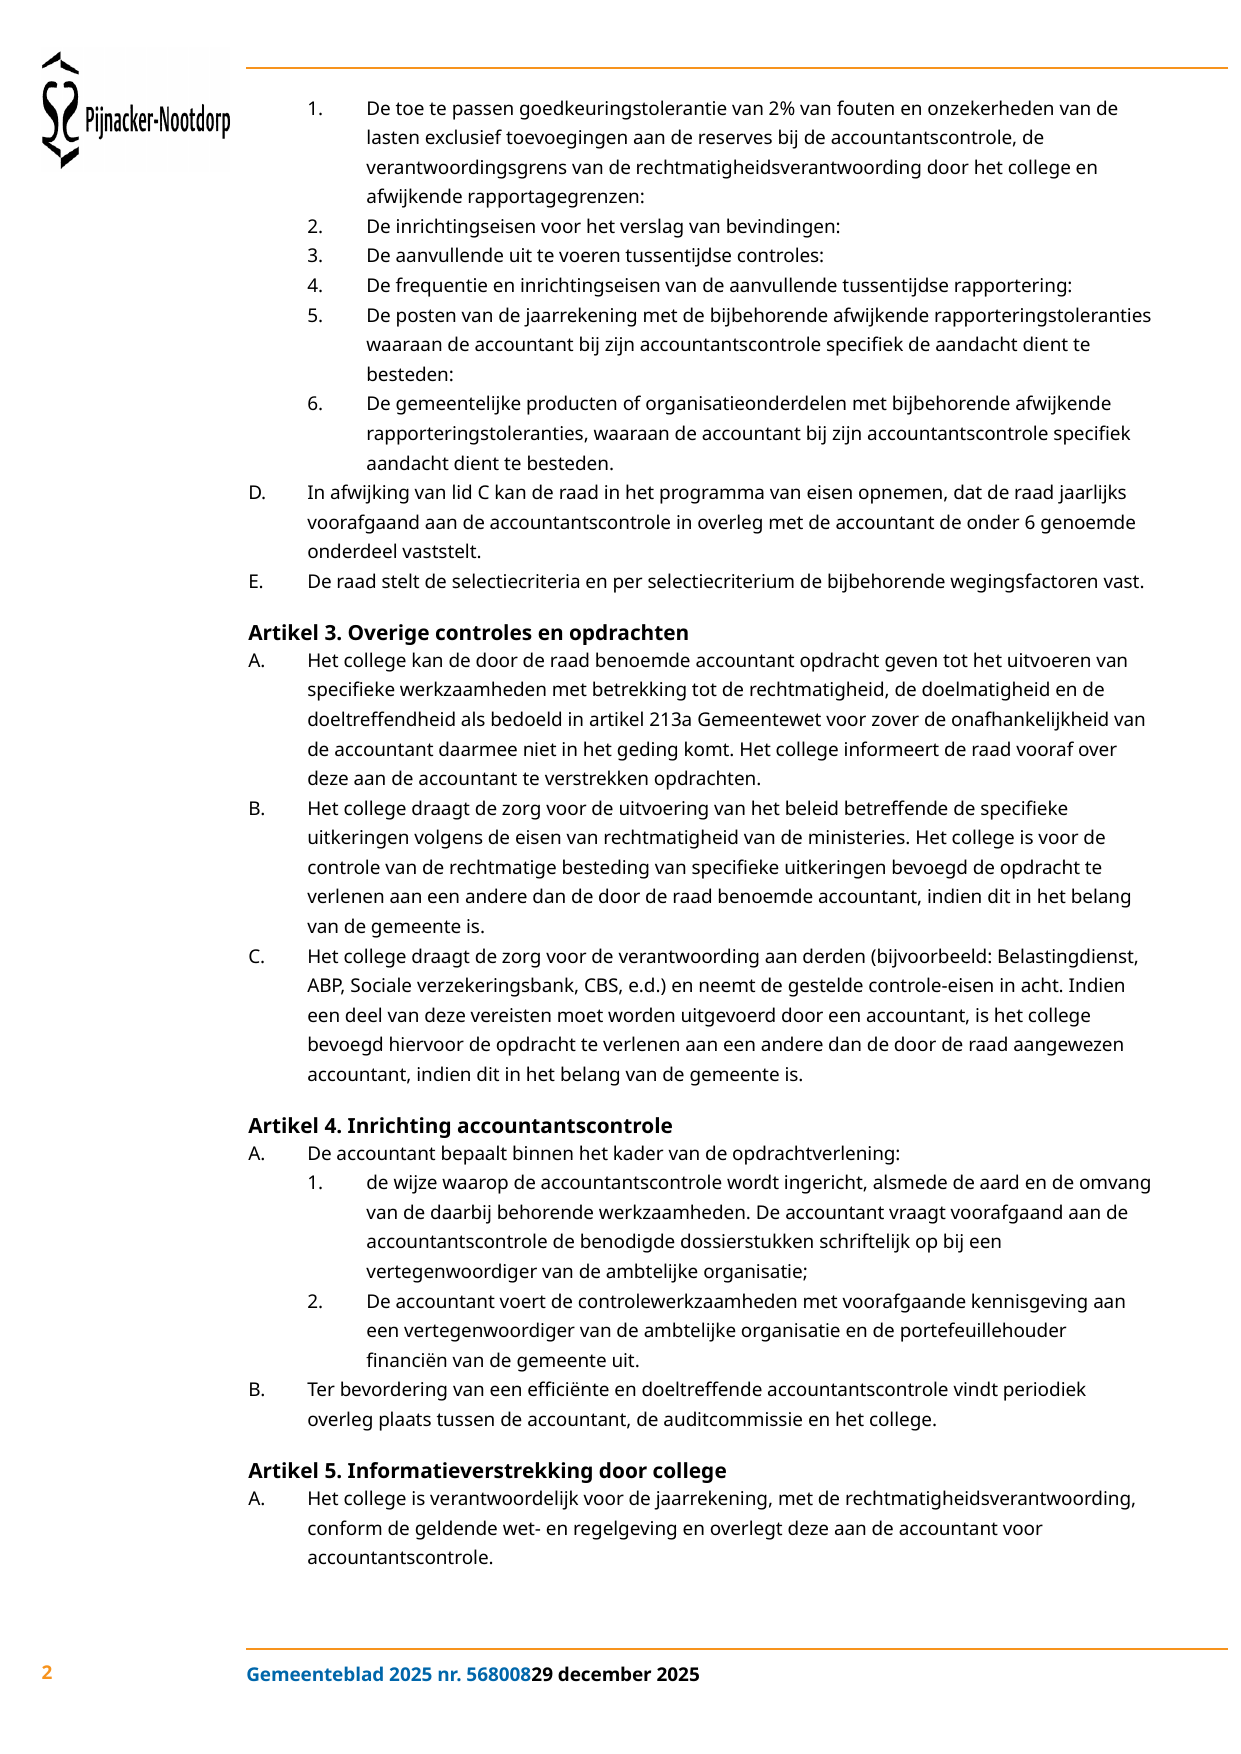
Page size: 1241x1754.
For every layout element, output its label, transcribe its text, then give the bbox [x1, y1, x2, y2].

list De accountant bepaalt binnen het kader van de opdrachtverlening: [248, 1140, 1152, 1166]
picture [41, 47, 231, 172]
list Ter bevordering van een efficiënte en doeltreffende accountantscontrole vindt periodiek overleg plaats tussen de accountant, de auditcommissie en het college. [248, 1377, 1152, 1432]
list De posten van de jaarrekening met de bijbehorende afwijkende rapporteringstoleranties waaraan de accountant bij zijn accountantscontrole specifiek de aandacht dient te besteden: [307, 302, 1152, 387]
list In afwijking van lid C kan de raad in het programma van eisen opnemen, dat de raad jaarlijks voorafgaand aan de accountantscontrole in overleg met de accountant de onder 6 genoemde onderdeel vaststelt. [248, 479, 1152, 564]
list De inrichtingseisen voor het verslag van bevindingen: [307, 213, 1152, 239]
list De aanvullende uit te voeren tussentijdse controles: [307, 243, 1152, 268]
text Artikel 4. Inrichting accountantscontrole [248, 1112, 1152, 1140]
list Het college kan de door de raad benoemde accountant opdracht geven tot het uitvoeren van specifieke werkzaamheden met betrekking tot de rechtmatigheid, de doelmatigheid en de doeltreffendheid als bedoeld in artikel 213a Gemeentewet voor zover de onafhankelijkheid van de accountant daarmee niet in het geding komt. Het college informeert de raad vooraf over deze aan de accountant te verstrekken opdrachten. [248, 647, 1152, 791]
text Artikel 5. Informatieverstrekking door college [248, 1457, 1152, 1485]
list Het college is verantwoordelijk voor de jaarrekening, met de rechtmatigheidsverantwoording, conform de geldende wet- en regelgeving en overlegt deze aan de accountant voor accountantscontrole. [248, 1485, 1152, 1570]
list De frequentie en inrichtingseisen van de aanvullende tussentijdse rapportering: [307, 272, 1152, 298]
list De accountant voert de controlewerkzaamheden met voorafgaande kennisgeving aan een vertegenwoordiger van de ambtelijke organisatie en de portefeuillehouder financiën van de gemeente uit. [307, 1288, 1152, 1373]
text Artikel 3. Overige controles en opdrachten [248, 618, 1152, 647]
list De gemeentelijke producten of organisatieonderdelen met bijbehorende afwijkende rapporteringstoleranties, waaraan de accountant bij zijn accountantscontrole specifiek aandacht dient te besteden. [307, 391, 1152, 476]
list Het college draagt de zorg voor de uitvoering van het beleid betreffende de specifieke uitkeringen volgens de eisen van rechtmatigheid van de ministeries. Het college is voor de controle van de rechtmatige besteding van specifieke uitkeringen bevoegd de opdracht te verlenen aan een andere dan de door de raad benoemde accountant, indien dit in het belang van de gemeente is. [248, 795, 1152, 939]
list De toe te passen goedkeuringstolerantie van 2% van fouten en onzekerheden van de lasten exclusief toevoegingen aan de reserves bij de accountantscontrole, de verantwoordingsgrens van de rechtmatigheidsverantwoording door het college en afwijkende rapportagegrenzen: [307, 95, 1152, 209]
list De raad stelt de selectiecriteria en per selectiecriterium de bijbehorende wegingsfactoren vast. [248, 568, 1152, 594]
list Het college draagt de zorg voor de verantwoording aan derden (bijvoorbeeld: Belastingdienst, ABP, Sociale verzekeringsbank, CBS, e.d.) en neemt de gestelde controle-eisen in acht. Indien een deel van deze vereisten moet worden uitgevoerd door een accountant, is het college bevoegd hiervoor de opdracht te verlenen aan een andere dan de door de raad aangewezen accountant, indien dit in het belang van de gemeente is. [248, 943, 1152, 1087]
list de wijze waarop de accountantscontrole wordt ingericht, alsmede de aard en de omvang van de daarbij behorende werkzaamheden. De accountant vraagt voorafgaand aan de accountantscontrole de benodigde dossierstukken schriftelijk op bij een vertegenwoordiger van de ambtelijke organisatie; [307, 1169, 1152, 1284]
